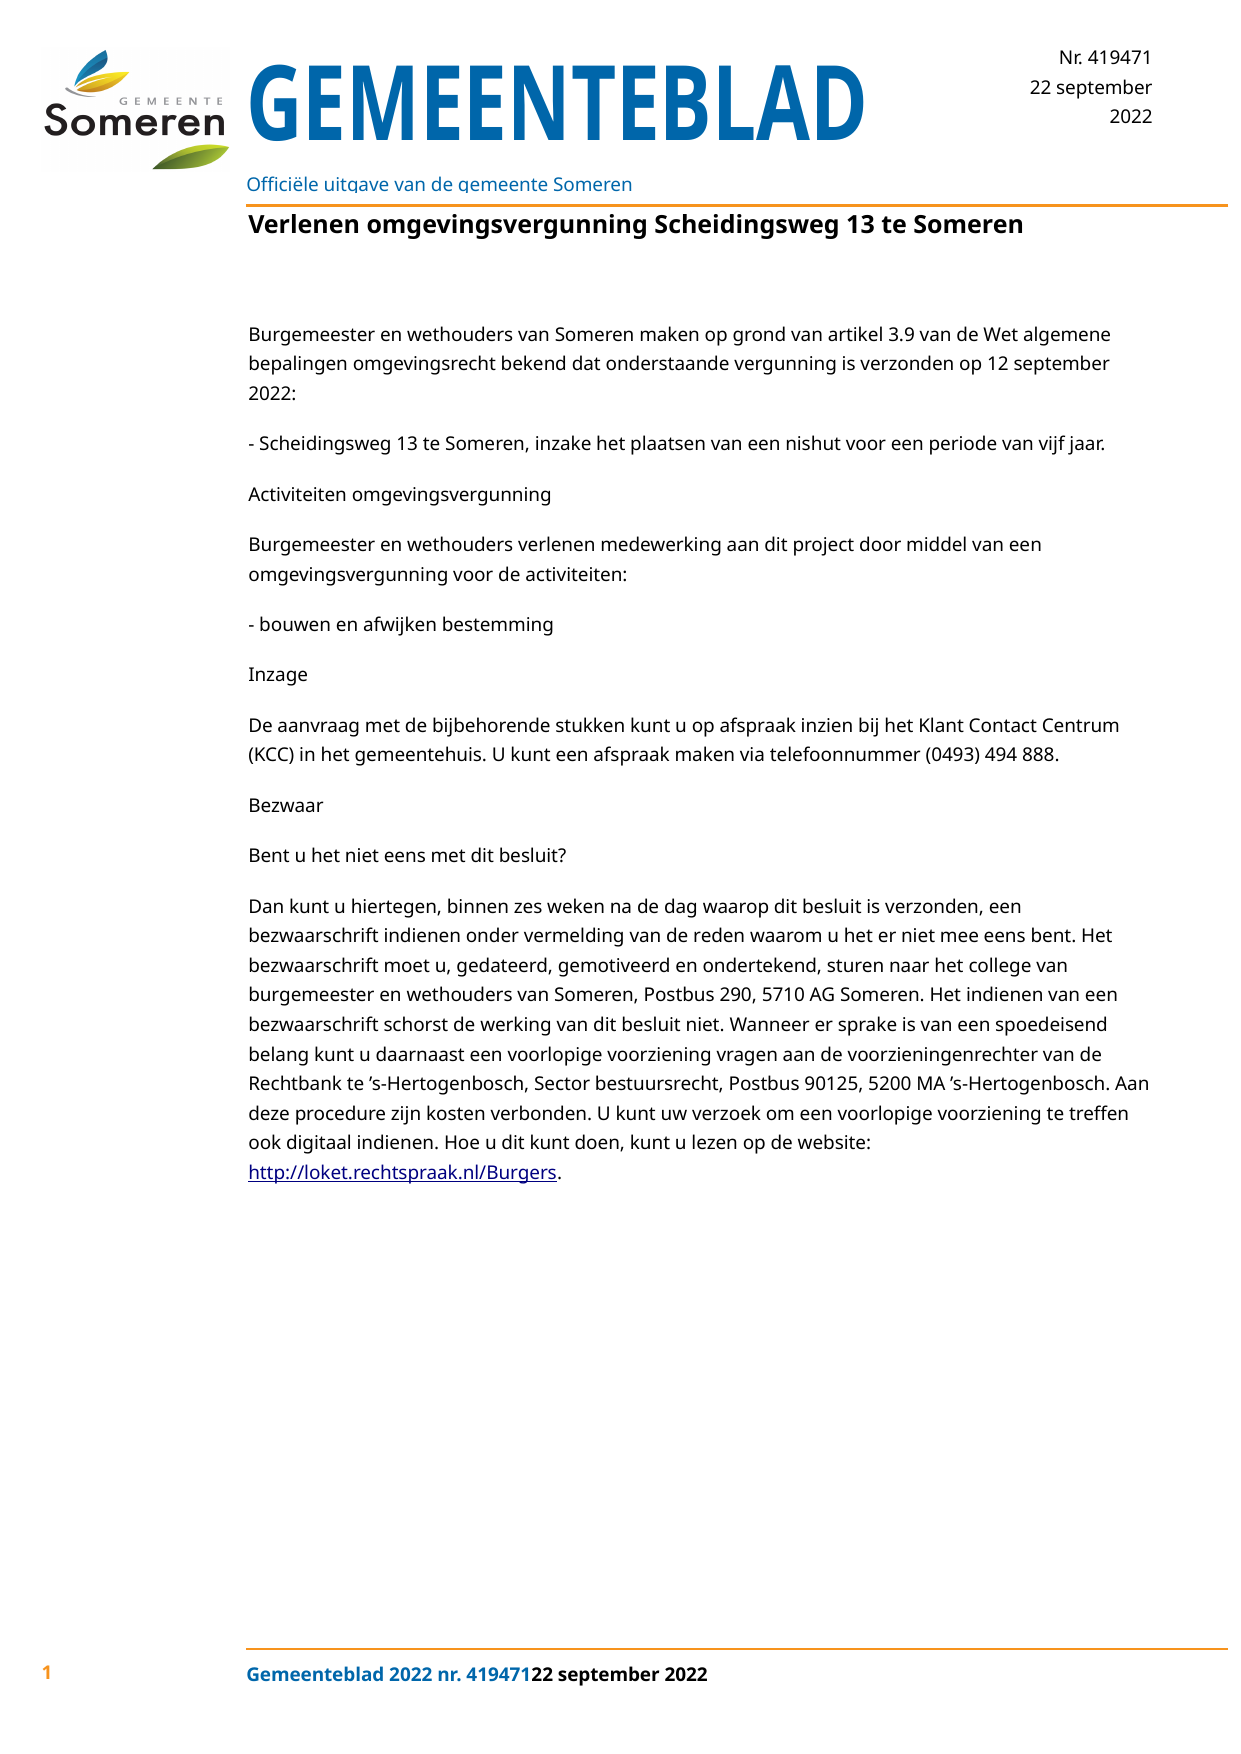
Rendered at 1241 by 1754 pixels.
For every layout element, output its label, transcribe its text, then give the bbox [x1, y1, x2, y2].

text De aanvraag met de bijbehorende stukken kunt u op afspraak inzien bij het Klant Contact Centrum (KCC) in het gemeentehuis. U kunt een afspraak maken via telefoonnummer (0493) 494 888. [248, 712, 1152, 767]
text Activiteiten omgevingsvergunning [248, 481, 1152, 506]
text Verlenen omgevingsvergunning Scheidingsweg 13 te Someren [248, 207, 1152, 241]
text Burgemeester en wethouders verlenen medewerking aan dit project door middel van een omgevingsvergunning voor de activiteiten: [248, 531, 1152, 586]
text - bouwen en afwijken bestemming [248, 611, 1152, 637]
text Bent u het niet eens met dit besluit? [248, 842, 1152, 868]
text Dan kunt u hiertegen, binnen zes weken na de dag waarop dit besluit is verzonden, een bezwaarschrift indienen onder vermelding van de reden waarom u het er niet mee eens bent. Het bezwaarschrift moet u, gedateerd, gemotiveerd en ondertekend, sturen naar het college van burgemeester en wethouders van Someren, Postbus 290, 5710 AG Someren. Het indienen van een bezwaarschrift schorst de werking van dit besluit niet. Wanneer er sprake is van een spoedeisend belang kunt u daarnaast een voorlopige voorziening vragen aan de voorzieningenrechter van de Rechtbank te ’s-Hertogenbosch, Sector bestuursrecht, Postbus 90125, 5200 MA ’s-Hertogenbosch. Aan deze procedure zijn kosten verbonden. U kunt uw verzoek om een voorlopige voorziening te treffen ook digitaal indienen. Hoe u dit kunt doen, kunt u lezen op de website: http://loket.rechtspraak.nl/Burgers. [248, 893, 1152, 1185]
text Inzage [248, 662, 1152, 687]
picture [41, 47, 231, 172]
text Burgemeester en wethouders van Someren maken op grond van artikel 3.9 van de Wet algemene bepalingen omgevingsrecht bekend dat onderstaande vergunning is verzonden op 12 september 2022: [248, 321, 1152, 406]
text - Scheidingsweg 13 te Someren, inzake het plaatsen van een nishut voor een periode van vijf jaar. [248, 430, 1152, 456]
text Bezwaar [248, 792, 1152, 818]
